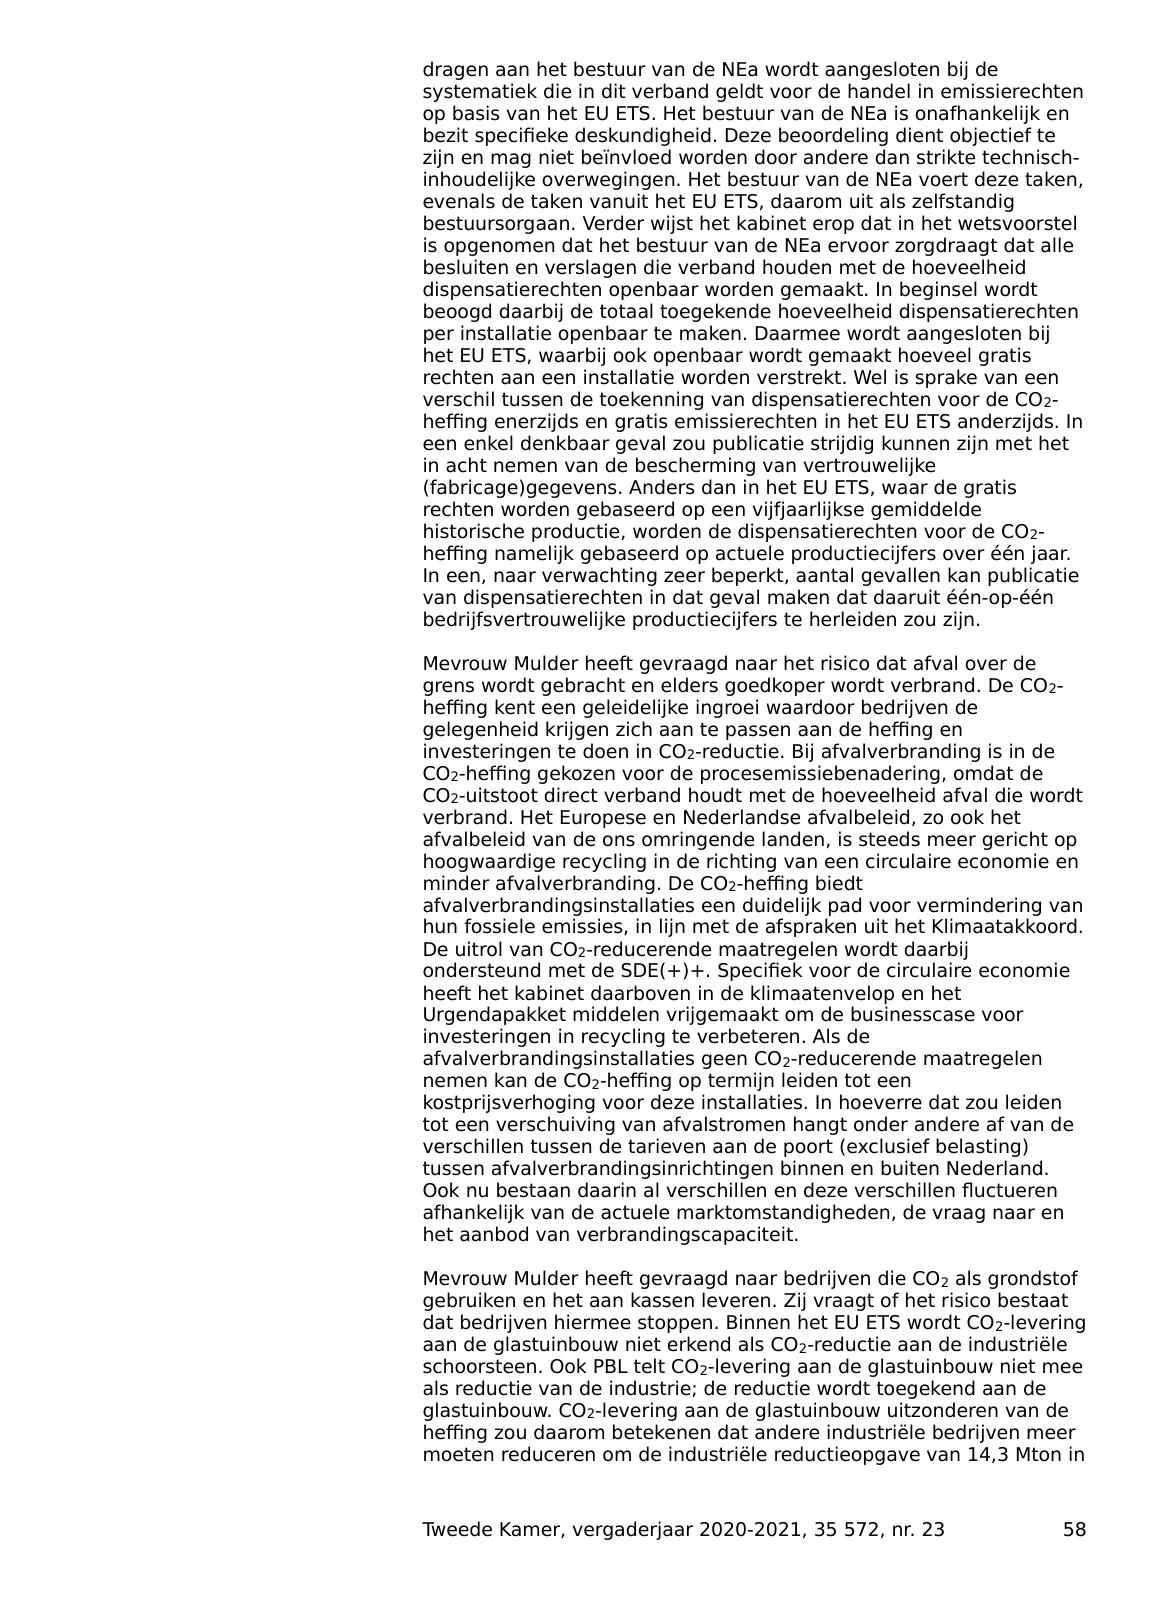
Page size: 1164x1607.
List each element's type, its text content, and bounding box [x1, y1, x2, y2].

text Mevrouw Mulder heeft gevraagd naar bedrijven die CO2 als grondstof gebruiken en het aan kassen leveren. Zij vraagt of het risico bestaat dat bedrijven hiermee stoppen. Binnen het EU ETS wordt CO2-levering aan de glastuinbouw niet erkend als CO2-reductie aan de industriële schoorsteen. Ook PBL telt CO2-levering aan de glastuinbouw niet mee als reductie van de industrie; de reductie wordt toegekend aan de glastuinbouw. CO2-levering aan de glastuinbouw uitzonderen van de heffing zou daarom betekenen dat andere industriële bedrijven meer moeten reduceren om de industriële reductieopgave van 14,3 Mton in [422, 1268, 1087, 1466]
text Mevrouw Mulder heeft gevraagd naar het risico dat afval over de grens wordt gebracht en elders goedkoper wordt verbrand. De CO2-heffing kent een geleidelijke ingroei waardoor bedrijven de gelegenheid krijgen zich aan te passen aan de heffing en investeringen te doen in CO2-reductie. Bij afvalverbranding is in de CO2-heffing gekozen voor de procesemissiebenadering, omdat de CO2-uitstoot direct verband houdt met de hoeveelheid afval die wordt verbrand. Het Europese en Nederlandse afvalbeleid, zo ook het afvalbeleid van de ons omringende landen, is steeds meer gericht op hoogwaardige recycling in de richting van een circulaire economie en minder afvalverbranding. De CO2-heffing biedt afvalverbrandingsinstallaties een duidelijk pad voor vermindering van hun fossiele emissies, in lijn met de afspraken uit het Klimaatakkoord. De uitrol van CO2-reducerende maatregelen wordt daarbij ondersteund met de SDE(+)+. Specifiek voor de circulaire economie heeft het kabinet daarboven in de klimaatenvelop en het Urgendapakket middelen vrijgemaakt om de businesscase voor investeringen in recycling te verbeteren. Als de afvalverbrandingsinstallaties geen CO2-reducerende maatregelen nemen kan de CO2-heffing op termijn leiden tot een kostprijsverhoging voor deze installaties. In hoeverre dat zou leiden tot een verschuiving van afvalstromen hangt onder andere af van de verschillen tussen de tarieven aan de poort (exclusief belasting) tussen afvalverbrandingsinrichtingen binnen en buiten Nederland. Ook nu bestaan daarin al verschillen en deze verschillen fluctueren afhankelijk van de actuele marktomstandigheden, de vraag naar en het aanbod van verbrandingscapaciteit. [422, 653, 1087, 1246]
text dragen aan het bestuur van de NEa wordt aangesloten bij de systematiek die in dit verband geldt voor de handel in emissierechten op basis van het EU ETS. Het bestuur van de NEa is onafhankelijk en bezit specifieke deskundigheid. Deze beoordeling dient objectief te zijn en mag niet beïnvloed worden door andere dan strikte technisch-inhoudelijke overwegingen. Het bestuur van de NEa voert deze taken, evenals de taken vanuit het EU ETS, daarom uit als zelfstandig bestuursorgaan. Verder wijst het kabinet erop dat in het wetsvoorstel is opgenomen dat het bestuur van de NEa ervoor zorgdraagt dat alle besluiten en verslagen die verband houden met de hoeveelheid dispensatierechten openbaar worden gemaakt. In beginsel wordt beoogd daarbij de totaal toegekende hoeveelheid dispensatierechten per installatie openbaar te maken. Daarmee wordt aangesloten bij het EU ETS, waarbij ook openbaar wordt gemaakt hoeveel gratis rechten aan een installatie worden verstrekt. Wel is sprake van een verschil tussen de toekenning van dispensatierechten voor de CO2-heffing enerzijds en gratis emissierechten in het EU ETS anderzijds. In een enkel denkbaar geval zou publicatie strijdig kunnen zijn met het in acht nemen van de bescherming van vertrouwelijke (fabricage)gegevens. Anders dan in het EU ETS, waar de gratis rechten worden gebaseerd op een vijfjaarlijkse gemiddelde historische productie, worden de dispensatierechten voor de CO2-heffing namelijk gebaseerd op actuele productiecijfers over één jaar. In een, naar verwachting zeer beperkt, aantal gevallen kan publicatie van dispensatierechten in dat geval maken dat daaruit één-op-één bedrijfsvertrouwelijke productiecijfers te herleiden zou zijn. [422, 59, 1087, 631]
